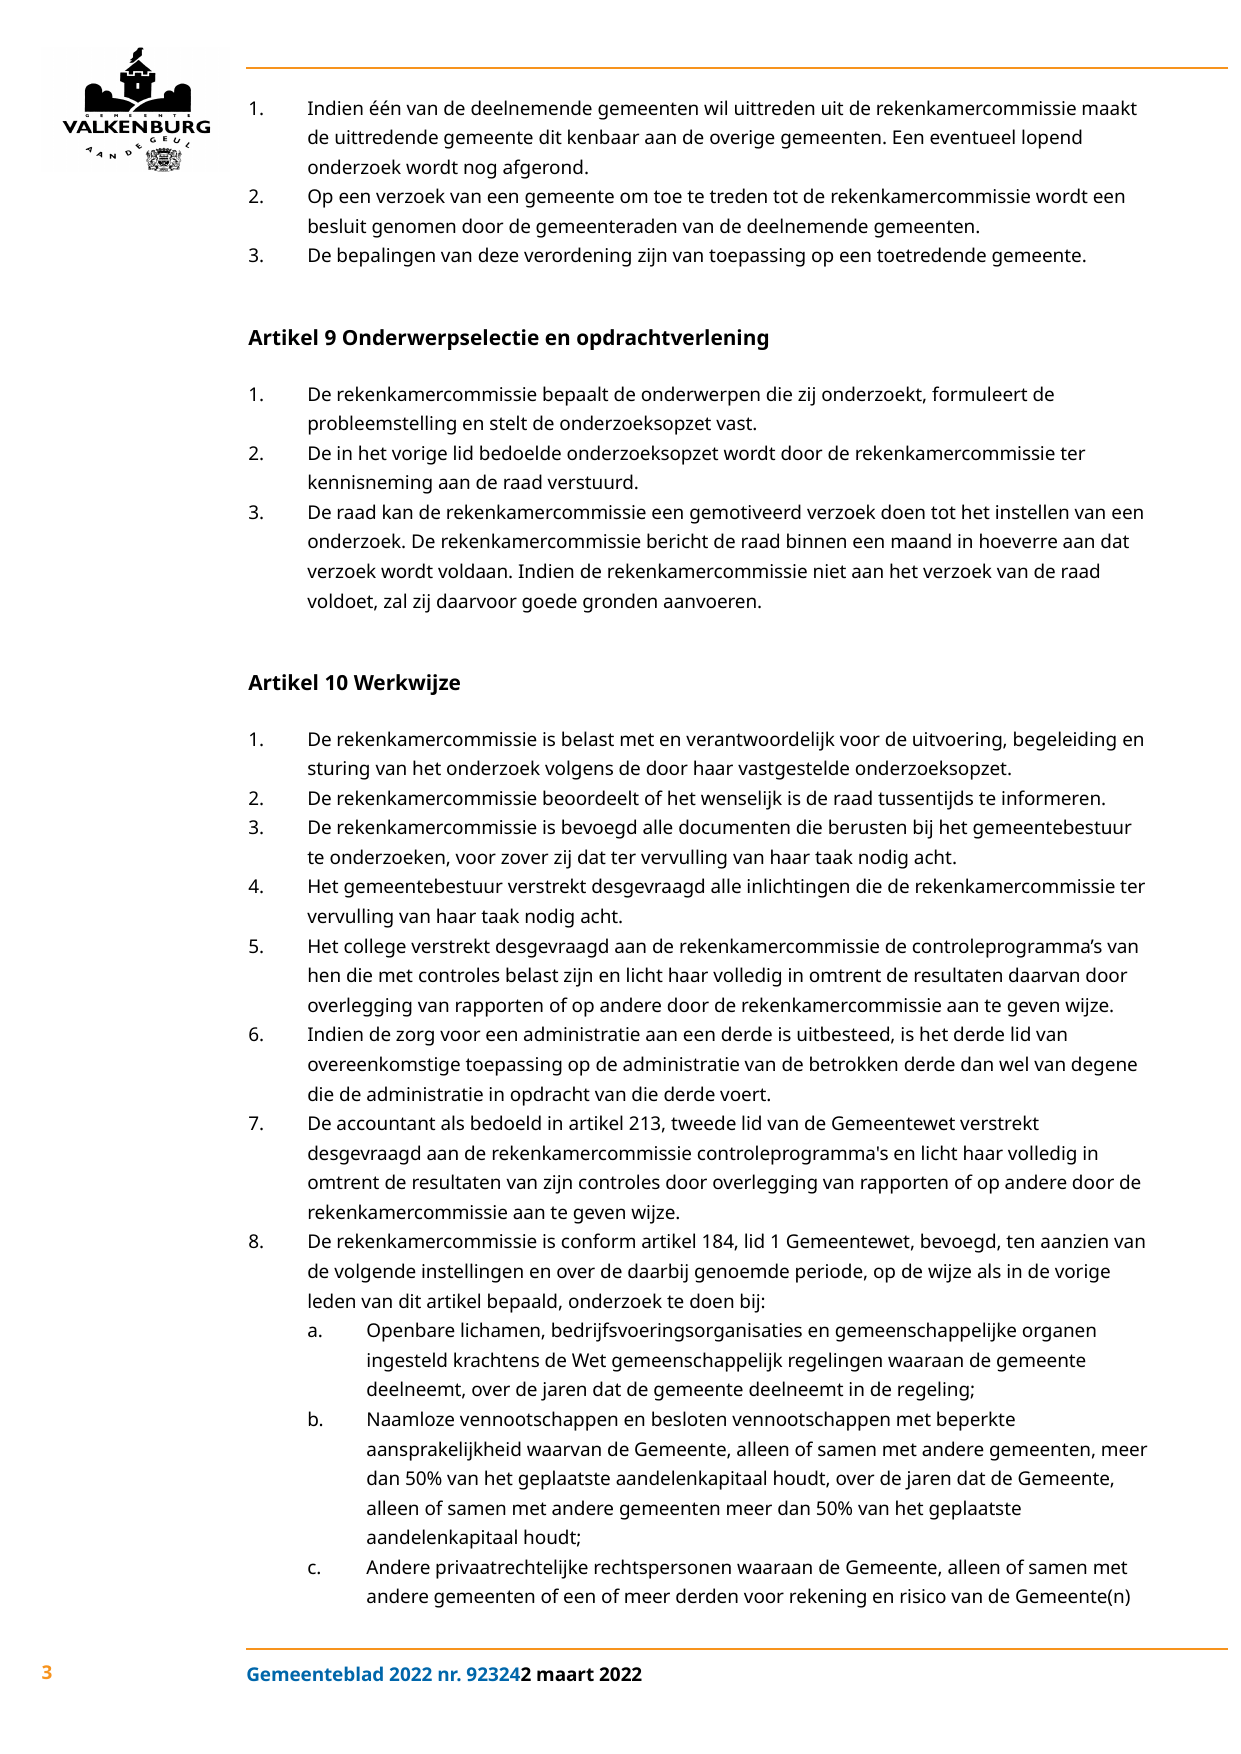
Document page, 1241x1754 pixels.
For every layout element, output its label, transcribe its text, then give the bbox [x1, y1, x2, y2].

list De rekenkamercommissie is conform artikel 184, lid 1 Gemeentewet, bevoegd, ten aanzien van de volgende instellingen en over de daarbij genoemde periode, op de wijze als in de vorige leden van dit artikel bepaald, onderzoek te doen bij: [248, 1229, 1152, 1314]
list Andere privaatrechtelijke rechtspersonen waaraan de Gemeente, alleen of samen met andere gemeenten of een of meer derden voor rekening en risico van de Gemeente(n) [307, 1554, 1152, 1609]
list De accountant als bedoeld in artikel 213, tweede lid van de Gemeentewet verstrekt desgevraagd aan de rekenkamercommissie controleprogramma's en licht haar volledig in omtrent de resultaten van zijn controles door overlegging van rapporten of op andere door de rekenkamercommissie aan te geven wijze. [248, 1110, 1152, 1225]
list Op een verzoek van een gemeente om toe te treden tot de rekenkamercommissie wordt een besluit genomen door de gemeenteraden van de deelnemende gemeenten. [248, 183, 1152, 239]
list De in het vorige lid bedoelde onderzoeksopzet wordt door de rekenkamercommissie ter kennisneming aan de raad verstuurd. [248, 440, 1152, 495]
list De rekenkamercommissie is bevoegd alle documenten die berusten bij het gemeentebestuur te onderzoeken, voor zover zij dat ter vervulling van haar taak nodig acht. [248, 814, 1152, 870]
list De raad kan de rekenkamercommissie een gemotiveerd verzoek doen tot het instellen van een onderzoek. De rekenkamercommissie bericht de raad binnen een maand in hoeverre aan dat verzoek wordt voldaan. Indien de rekenkamercommissie niet aan het verzoek van de raad voldoet, zal zij daarvoor goede gronden aanvoeren. [248, 499, 1152, 613]
picture [41, 47, 231, 172]
list Naamloze vennootschappen en besloten vennootschappen met beperkte aansprakelijkheid waarvan de Gemeente, alleen of samen met andere gemeenten, meer dan 50% van het geplaatste aandelenkapitaal houdt, over de jaren dat de Gemeente, alleen of samen met andere gemeenten meer dan 50% van het geplaatste aandelenkapitaal houdt; [307, 1406, 1152, 1550]
list De bepalingen van deze verordening zijn van toepassing op een toetredende gemeente. [248, 243, 1152, 268]
list Het gemeentebestuur verstrekt desgevraagd alle inlichtingen die de rekenkamercommissie ter vervulling van haar taak nodig acht. [248, 874, 1152, 929]
list Indien de zorg voor een administratie aan een derde is uitbesteed, is het derde lid van overeenkomstige toepassing op de administratie van de betrokken derde dan wel van degene die de administratie in opdracht van die derde voert. [248, 1022, 1152, 1107]
list De rekenkamercommissie beoordeelt of het wenselijk is de raad tussentijds te informeren. [248, 785, 1152, 811]
list Indien één van de deelnemende gemeenten wil uittreden uit de rekenkamercommissie maakt de uittredende gemeente dit kenbaar aan de overige gemeenten. Een eventueel lopend onderzoek wordt nog afgerond. [248, 95, 1152, 180]
text Artikel 10 Werkwijze [248, 668, 1152, 696]
list De rekenkamercommissie is belast met en verantwoordelijk voor de uitvoering, begeleiding en sturing van het onderzoek volgens de door haar vastgestelde onderzoeksopzet. [248, 726, 1152, 781]
list De rekenkamercommissie bepaalt de onderwerpen die zij onderzoekt, formuleert de probleemstelling en stelt de onderzoeksopzet vast. [248, 381, 1152, 436]
list Openbare lichamen, bedrijfsvoeringsorganisaties en gemeenschappelijke organen ingesteld krachtens de Wet gemeenschappelijk regelingen waaraan de gemeente deelneemt, over de jaren dat de gemeente deelneemt in de regeling; [307, 1317, 1152, 1402]
list Het college verstrekt desgevraagd aan de rekenkamercommissie de controleprogramma’s van hen die met controles belast zijn en licht haar volledig in omtrent de resultaten daarvan door overlegging van rapporten of op andere door de rekenkamercommissie aan te geven wijze. [248, 933, 1152, 1018]
text Artikel 9 Onderwerpselectie en opdrachtverlening [248, 323, 1152, 351]
